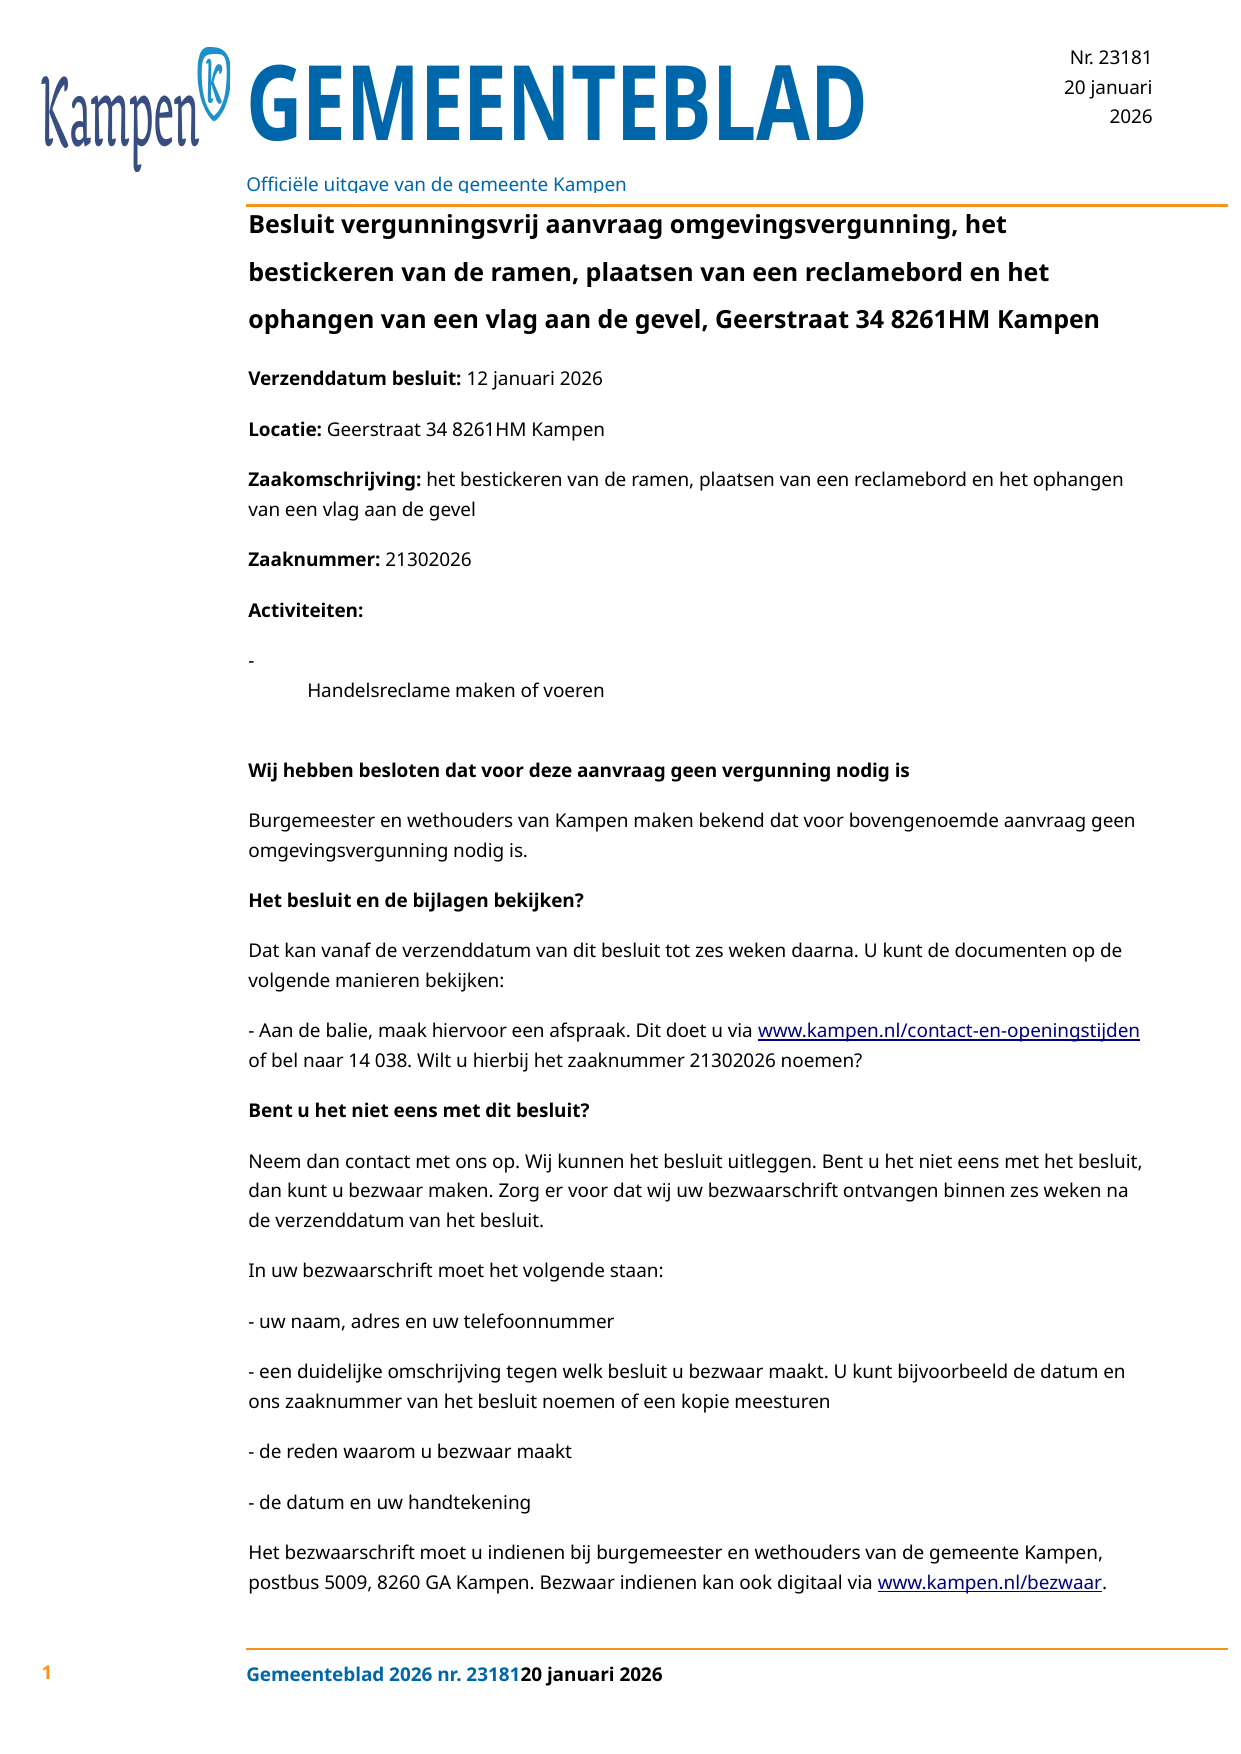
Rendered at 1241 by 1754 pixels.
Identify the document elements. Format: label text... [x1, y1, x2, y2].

list Handelsreclame maken of voeren [248, 677, 1152, 702]
text Locatie: Geerstraat 34 8261HM Kampen [248, 416, 1152, 442]
text - Aan de balie, maak hiervoor een afspraak. Dit doet u via www.kampen.nl/contact-en-openingstijden of bel naar 14 038. Wilt u hierbij het zaaknummer 21302026 noemen? [248, 1018, 1152, 1073]
picture [41, 47, 231, 172]
text Bent u het niet eens met dit besluit? [248, 1098, 1152, 1123]
text Burgemeester en wethouders van Kampen maken bekend dat voor bovengenoemde aanvraag geen omgevingsvergunning nodig is. [248, 807, 1152, 862]
text Neem dan contact met ons op. Wij kunnen het besluit uitleggen. Bent u het niet eens met het besluit, dan kunt u bezwaar maken. Zorg er voor dat wij uw bezwaarschrift ontvangen binnen zes weken na de verzenddatum van het besluit. [248, 1148, 1152, 1233]
text - de datum en uw handtekening [248, 1489, 1152, 1514]
text Zaaknummer: 21302026 [248, 546, 1152, 572]
text Verzenddatum besluit: 12 januari 2026 [248, 366, 1152, 391]
text - uw naam, adres en uw telefoonnummer [248, 1308, 1152, 1334]
text - een duidelijke omschrijving tegen welk besluit u bezwaar maakt. U kunt bijvoorbeeld de datum en ons zaaknummer van het besluit noemen of een kopie meesturen [248, 1358, 1152, 1414]
text Dat kan vanaf de verzenddatum van dit besluit tot zes weken daarna. U kunt de documenten op de volgende manieren bekijken: [248, 938, 1152, 993]
text - de reden waarom u bezwaar maakt [248, 1438, 1152, 1464]
text Het bezwaarschrift moet u indienen bij burgemeester en wethouders van de gemeente Kampen, postbus 5009, 8260 GA Kampen. Bezwaar indienen kan ook digitaal via www.kampen.nl/bezwaar. [248, 1539, 1152, 1594]
text In uw bezwaarschrift moet het volgende staan: [248, 1258, 1152, 1283]
text Activiteiten: [248, 597, 1152, 622]
text Besluit vergunningsvrij aanvraag omgevingsvergunning, het bestickeren van de ramen, plaatsen van een reclamebord en het ophangen van een vlag aan de gevel, Geerstraat 34 8261HM Kampen [248, 207, 1152, 336]
text Wij hebben besloten dat voor deze aanvraag geen vergunning nodig is [248, 757, 1152, 782]
text Zaakomschrijving: het bestickeren van de ramen, plaatsen van een reclamebord en het ophangen van een vlag aan de gevel [248, 466, 1152, 522]
text Het besluit en de bijlagen bekijken? [248, 887, 1152, 913]
